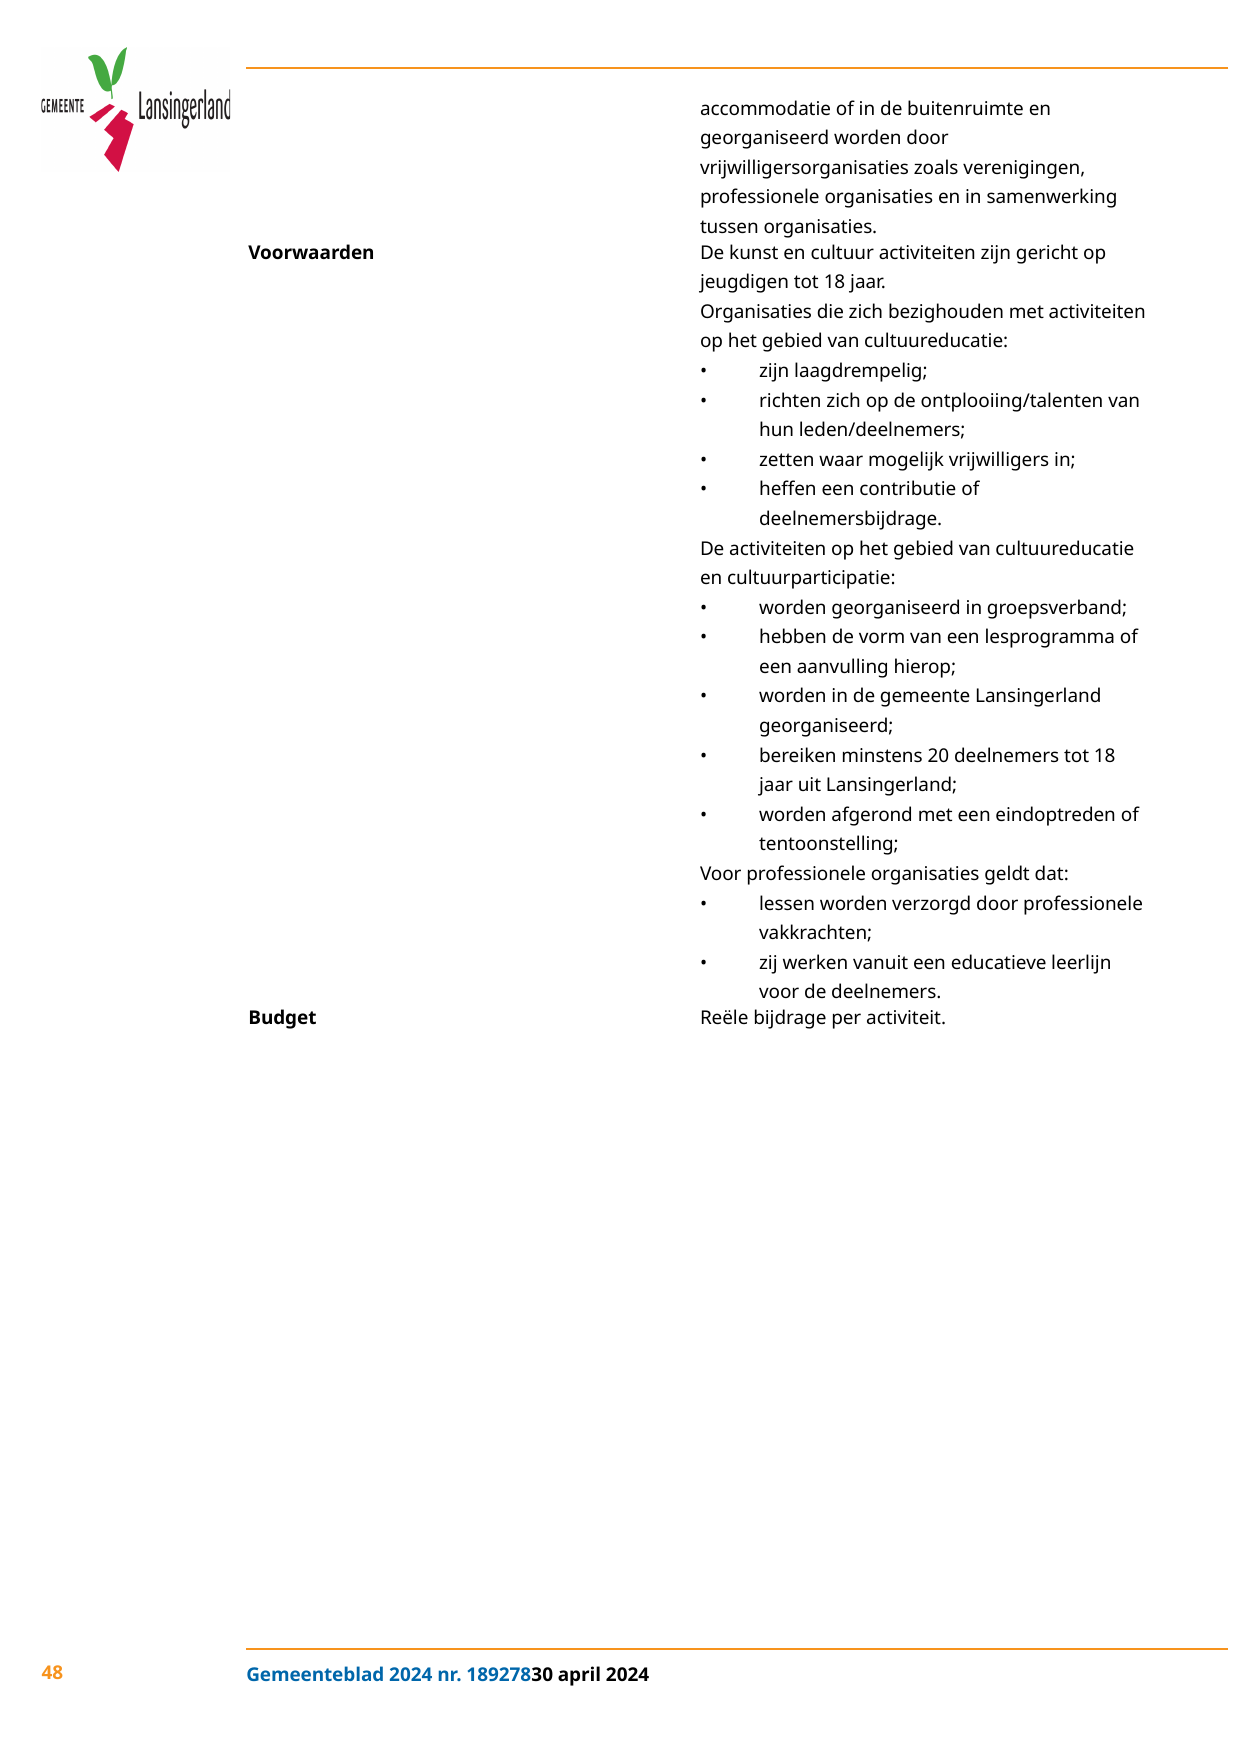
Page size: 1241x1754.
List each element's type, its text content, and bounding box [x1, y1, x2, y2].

table_cell [248, 95, 700, 239]
table_cell accommodatie of in de buitenruimte en georganiseerd worden door vrijwilligersorganisaties zoals verenigingen, professionele organisaties en in samenwerking tussen organisaties. [700, 95, 1152, 239]
table_cell Reële bijdrage per activiteit. [700, 1004, 1152, 1030]
picture [41, 47, 231, 172]
table_cell Budget [248, 1004, 700, 1030]
table_cell De kunst en cultuur activiteiten zijn gericht op jeugdigen tot 18 jaar. Organisaties die zich bezighouden met activiteiten op het gebied van cultuureducatie: zijn laagdrempelig; richten zich op de ontplooiing/talenten van hun leden/deelnemers; zetten waar mogelijk vrijwilligers in; heffen een contributie of deelnemersbijdrage. De activiteiten op het gebied van cultuureducatie en cultuurparticipatie: worden georganiseerd in groepsverband; hebben de vorm van een lesprogramma of een aanvulling hierop; worden in de gemeente Lansingerland georganiseerd; bereiken minstens 20 deelnemers tot 18 jaar uit Lansingerland; worden afgerond met een eindoptreden of tentoonstelling; Voor professionele organisaties geldt dat: lessen worden verzorgd door professionele vakkrachten; zij werken vanuit een educatieve leerlijn voor de deelnemers. [700, 239, 1152, 1004]
table_cell Voorwaarden [248, 239, 700, 1004]
